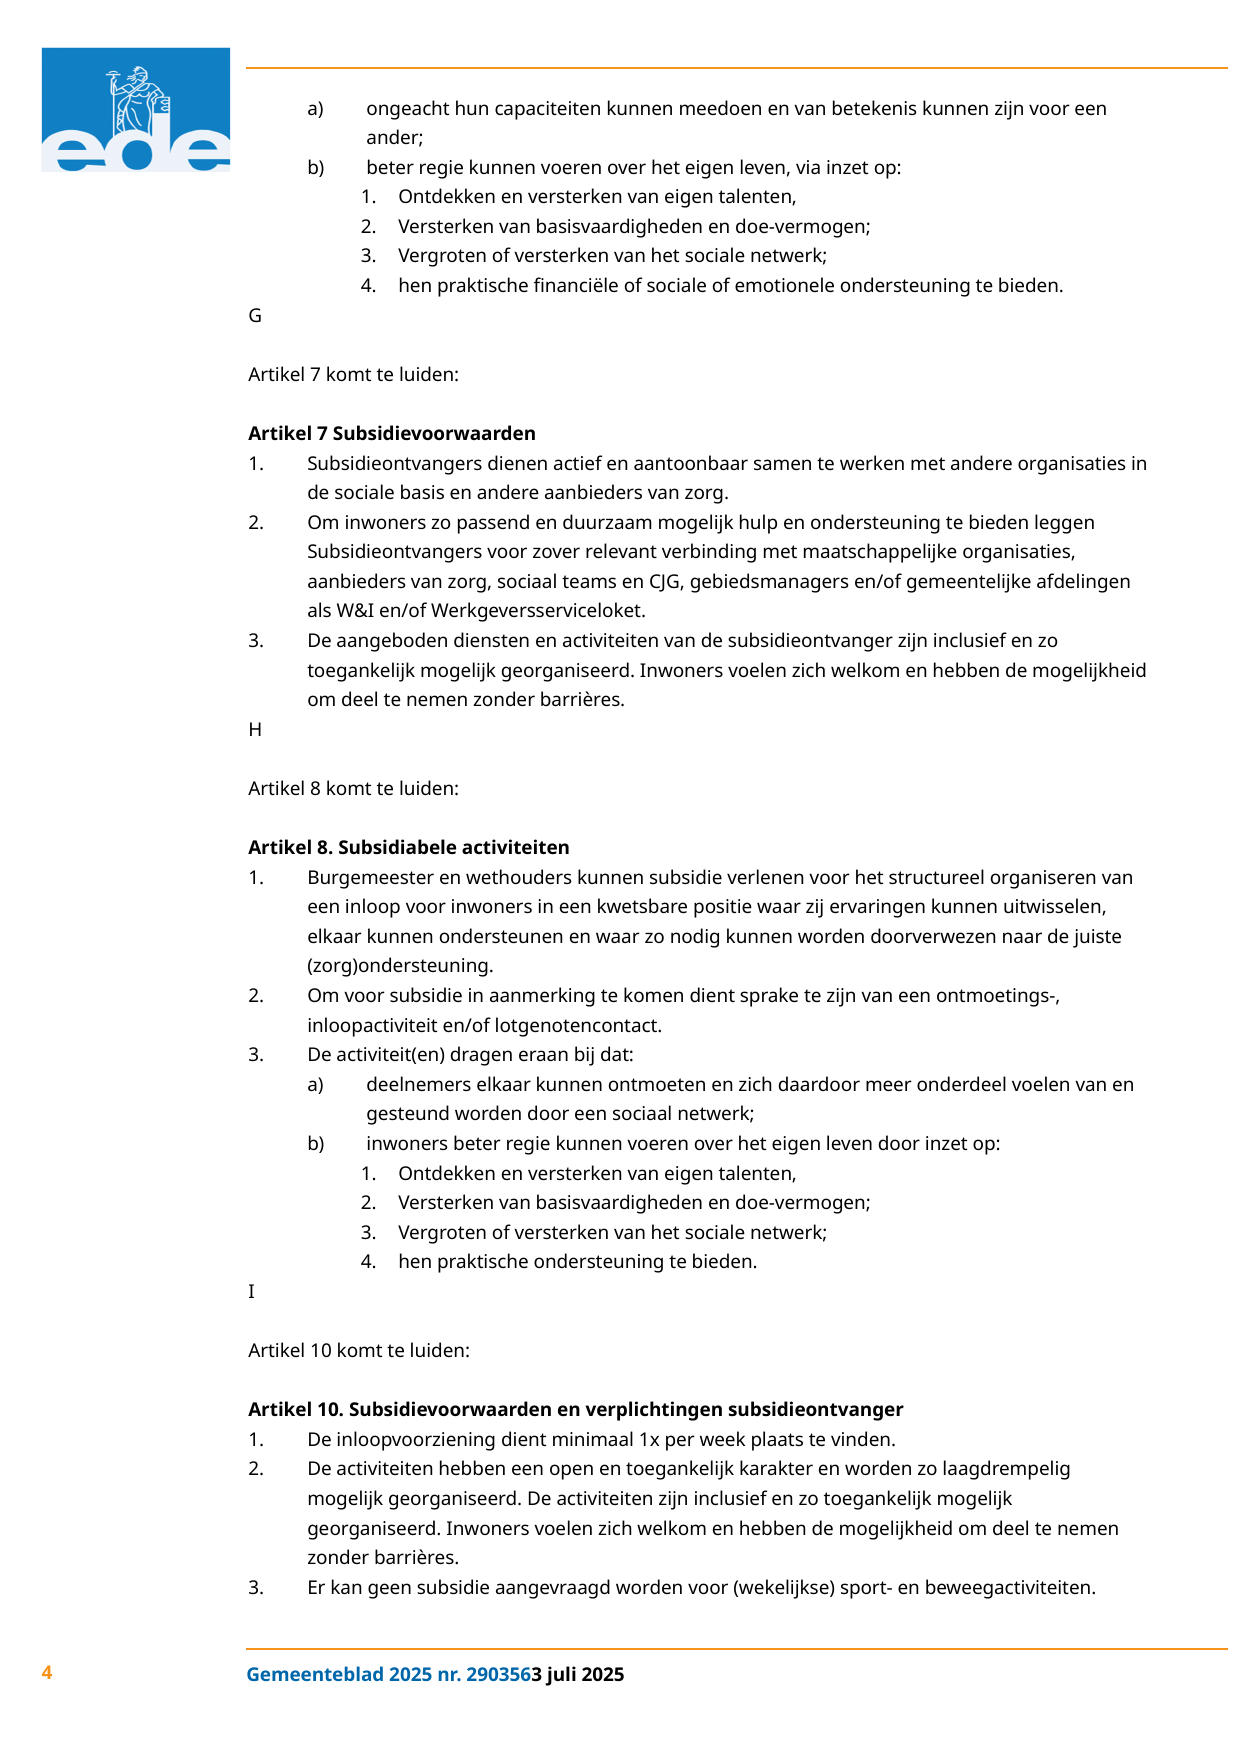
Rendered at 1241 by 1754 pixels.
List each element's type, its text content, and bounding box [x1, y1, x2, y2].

list Vergroten of versterken van het sociale netwerk; [361, 1219, 1152, 1245]
list hen praktische financiële of sociale of emotionele ondersteuning te bieden. [361, 272, 1152, 298]
list ongeacht hun capaciteiten kunnen meedoen en van betekenis kunnen zijn voor een ander; [307, 95, 1152, 150]
picture [41, 47, 231, 172]
list Subsidieontvangers dienen actief en aantoonbaar samen te werken met andere organisaties in de sociale basis en andere aanbieders van zorg. [248, 450, 1152, 505]
text I [248, 1278, 1152, 1304]
list beter regie kunnen voeren over het eigen leven, via inzet op: [307, 154, 1152, 180]
list Ontdekken en versterken van eigen talenten, [361, 183, 1152, 209]
list De activiteit(en) dragen eraan bij dat: [248, 1041, 1152, 1067]
text Artikel 10 komt te luiden: [248, 1337, 1152, 1363]
text Artikel 8. Subsidiabele activiteiten [248, 834, 1152, 860]
text H [248, 716, 1152, 742]
text Artikel 10. Subsidievoorwaarden en verplichtingen subsidieontvanger [248, 1396, 1152, 1422]
list Burgemeester en wethouders kunnen subsidie verlenen voor het structureel organiseren van een inloop voor inwoners in een kwetsbare positie waar zij ervaringen kunnen uitwisselen, elkaar kunnen ondersteunen en waar zo nodig kunnen worden doorverwezen naar de juiste (zorg)ondersteuning. [248, 864, 1152, 978]
list Vergroten of versterken van het sociale netwerk; [361, 243, 1152, 268]
list De activiteiten hebben een open en toegankelijk karakter en worden zo laagdrempelig mogelijk georganiseerd. De activiteiten zijn inclusief en zo toegankelijk mogelijk georganiseerd. Inwoners voelen zich welkom en hebben de mogelijkheid om deel te nemen zonder barrières. [248, 1456, 1152, 1570]
list Versterken van basisvaardigheden en doe-vermogen; [361, 1189, 1152, 1215]
list deelnemers elkaar kunnen ontmoeten en zich daardoor meer onderdeel voelen van en gesteund worden door een sociaal netwerk; [307, 1071, 1152, 1126]
text Artikel 7 Subsidievoorwaarden [248, 420, 1152, 446]
list hen praktische ondersteuning te bieden. [361, 1248, 1152, 1274]
list Ontdekken en versterken van eigen talenten, [361, 1160, 1152, 1186]
list inwoners beter regie kunnen voeren over het eigen leven door inzet op: [307, 1130, 1152, 1156]
list Er kan geen subsidie aangevraagd worden voor (wekelijkse) sport- en beweegactiviteiten. [248, 1574, 1152, 1600]
list Om inwoners zo passend en duurzaam mogelijk hulp en ondersteuning te bieden leggen Subsidieontvangers voor zover relevant verbinding met maatschappelijke organisaties, aanbieders van zorg, sociaal teams en CJG, gebiedsmanagers en/of gemeentelijke afdelingen als W&I en/of Werkgeversserviceloket. [248, 509, 1152, 623]
text Artikel 8 komt te luiden: [248, 775, 1152, 801]
list De inloopvoorziening dient minimaal 1x per week plaats te vinden. [248, 1426, 1152, 1452]
list Versterken van basisvaardigheden en doe-vermogen; [361, 213, 1152, 239]
list Om voor subsidie in aanmerking te komen dient sprake te zijn van een ontmoetings-, inloopactiviteit en/of lotgenotencontact. [248, 982, 1152, 1038]
text Artikel 7 komt te luiden: [248, 361, 1152, 387]
text G [248, 302, 1152, 328]
list De aangeboden diensten en activiteiten van de subsidieontvanger zijn inclusief en zo toegankelijk mogelijk georganiseerd. Inwoners voelen zich welkom en hebben de mogelijkheid om deel te nemen zonder barrières. [248, 627, 1152, 712]
